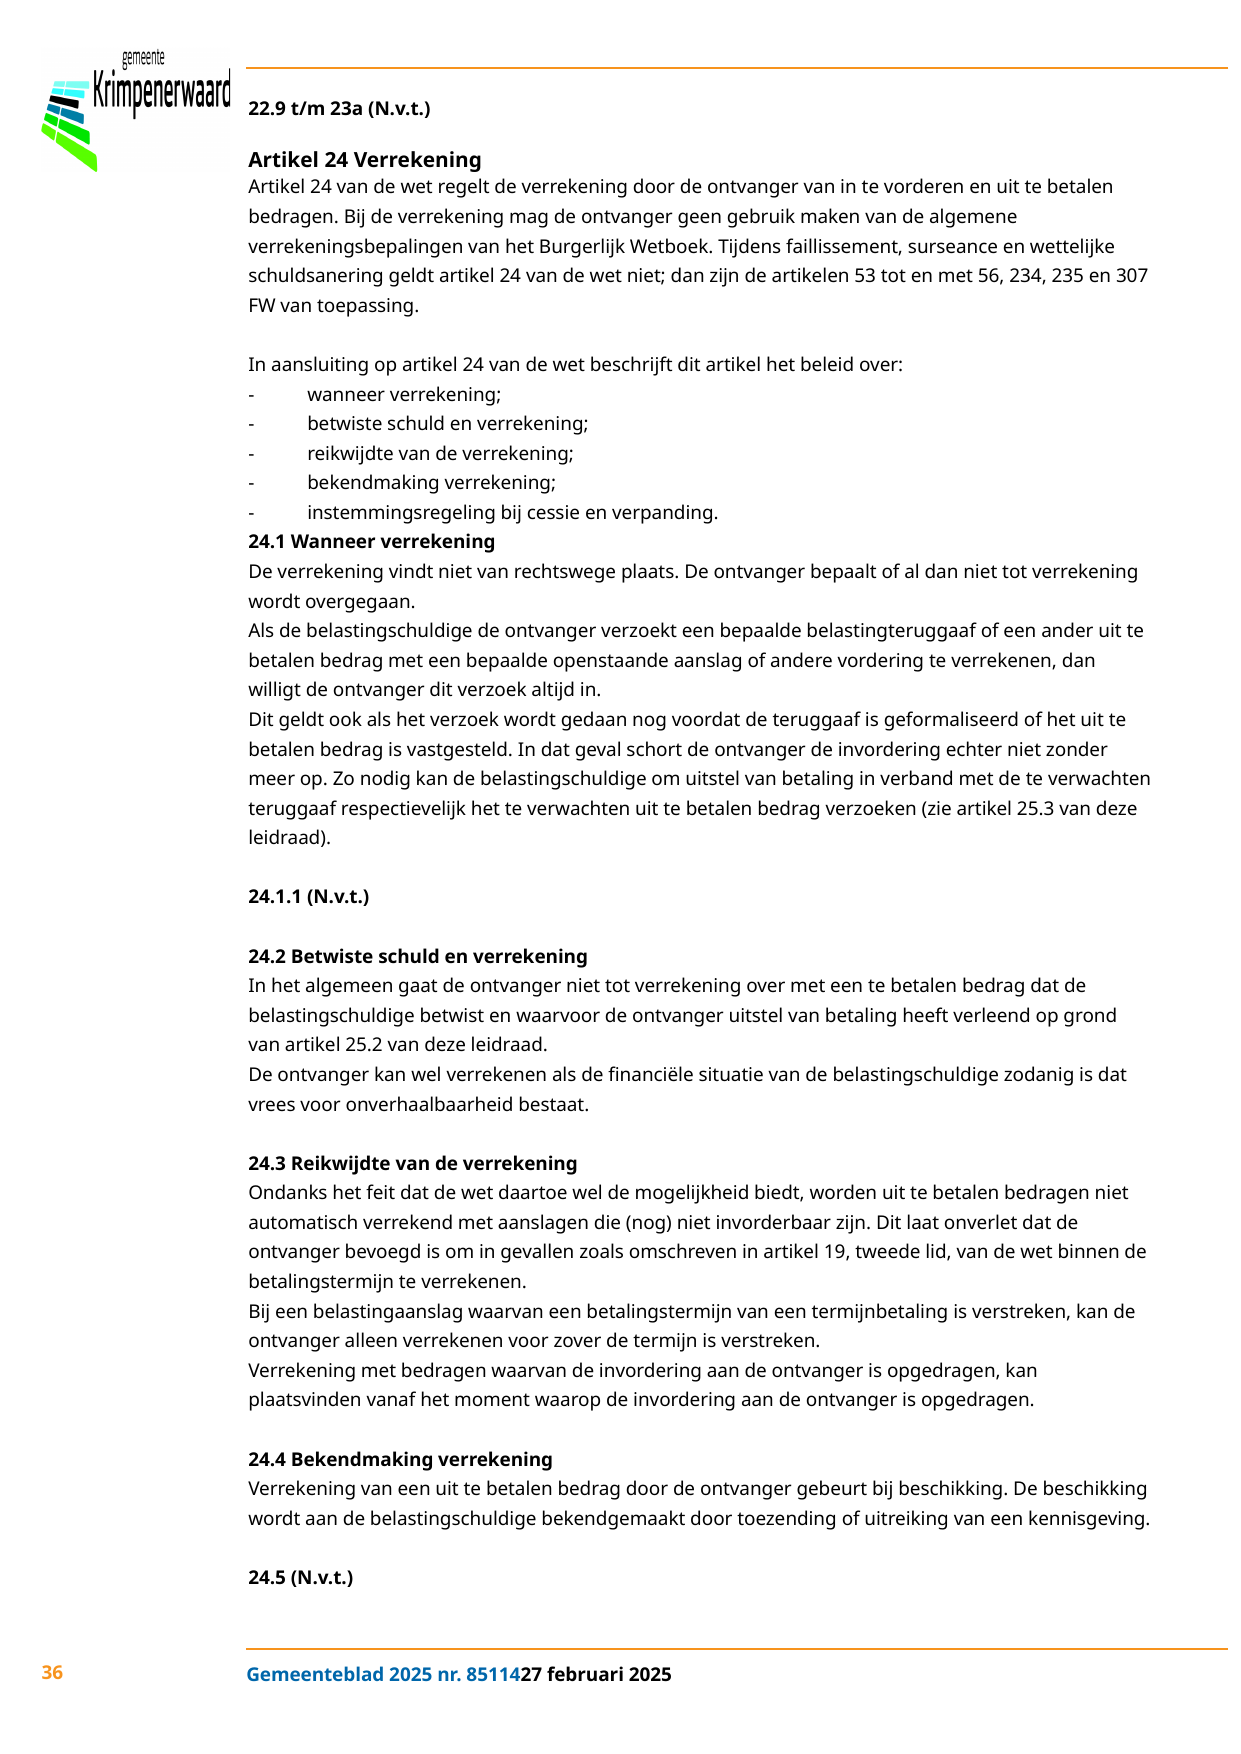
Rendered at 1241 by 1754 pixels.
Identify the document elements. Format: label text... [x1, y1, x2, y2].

text Als de belastingschuldige de ontvanger verzoekt een bepaalde belastingteruggaaf of een ander uit te betalen bedrag met een bepaalde openstaande aanslag of andere vordering te verrekenen, dan willigt de ontvanger dit verzoek altijd in. [248, 617, 1152, 702]
text Dit geldt ook als het verzoek wordt gedaan nog voordat de teruggaaf is geformaliseerd of het uit te betalen bedrag is vastgesteld. In dat geval schort de ontvanger de invordering echter niet zonder meer op. Zo nodig kan de belastingschuldige om uitstel van betaling in verband met de te verwachten teruggaaf respectievelijk het te verwachten uit te betalen bedrag verzoeken (zie artikel 25.3 van deze leidraad). [248, 706, 1152, 850]
text Artikel 24 Verrekening [248, 145, 1152, 174]
text Ondanks het feit dat de wet daartoe wel de mogelijkheid biedt, worden uit te betalen bedragen niet automatisch verrekend met aanslagen die (nog) niet invorderbaar zijn. Dit laat onverlet dat de ontvanger bevoegd is om in gevallen zoals omschreven in artikel 19, tweede lid, van de wet binnen de betalingstermijn te verrekenen. [248, 1179, 1152, 1294]
list instemmingsregeling bij cessie en verpanding. [248, 499, 1152, 525]
text Artikel 24 van de wet regelt de verrekening door de ontvanger van in te vorderen en uit te betalen bedragen. Bij de verrekening mag de ontvanger geen gebruik maken van de algemene verrekeningsbepalingen van het Burgerlijk Wetboek. Tijdens faillissement, surseance en wettelijke schuldsanering geldt artikel 24 van de wet niet; dan zijn de artikelen 53 tot en met 56, 234, 235 en 307 FW van toepassing. [248, 174, 1152, 318]
text De ontvanger kan wel verrekenen als de financiële situatie van de belastingschuldige zodanig is dat vrees voor onverhaalbaarheid bestaat. [248, 1061, 1152, 1116]
list betwiste schuld en verrekening; [248, 410, 1152, 436]
list reikwijdte van de verrekening; [248, 440, 1152, 466]
text Bij een belastingaanslag waarvan een betalingstermijn van een termijnbetaling is verstreken, kan de ontvanger alleen verrekenen voor zover de termijn is verstreken. [248, 1298, 1152, 1353]
text 24.4 Bekendmaking verrekening [248, 1446, 1152, 1471]
list wanneer verrekening; [248, 381, 1152, 406]
picture [41, 47, 231, 172]
text Verrekening met bedragen waarvan de invordering aan de ontvanger is opgedragen, kan plaatsvinden vanaf het moment waarop de invordering aan de ontvanger is opgedragen. [248, 1357, 1152, 1412]
text In aansluiting op artikel 24 van de wet beschrijft dit artikel het beleid over: [248, 351, 1152, 377]
text De verrekening vindt niet van rechtswege plaats. De ontvanger bepaalt of al dan niet tot verrekening wordt overgegaan. [248, 558, 1152, 613]
text 24.5 (N.v.t.) [248, 1564, 1152, 1590]
list bekendmaking verrekening; [248, 469, 1152, 495]
text 22.9 t/m 23a (N.v.t.) [248, 95, 1152, 121]
text 24.2 Betwiste schuld en verrekening [248, 943, 1152, 968]
text 24.1.1 (N.v.t.) [248, 884, 1152, 909]
text 24.1 Wanneer verrekening [248, 529, 1152, 554]
text 24.3 Reikwijdte van de verrekening [248, 1150, 1152, 1176]
text Verrekening van een uit te betalen bedrag door de ontvanger gebeurt bij beschikking. De beschikking wordt aan de belastingschuldige bekendgemaakt door toezending of uitreiking van een kennisgeving. [248, 1475, 1152, 1531]
text In het algemeen gaat de ontvanger niet tot verrekening over met een te betalen bedrag dat de belastingschuldige betwist en waarvoor de ontvanger uitstel van betaling heeft verleend op grond van artikel 25.2 van deze leidraad. [248, 972, 1152, 1057]
